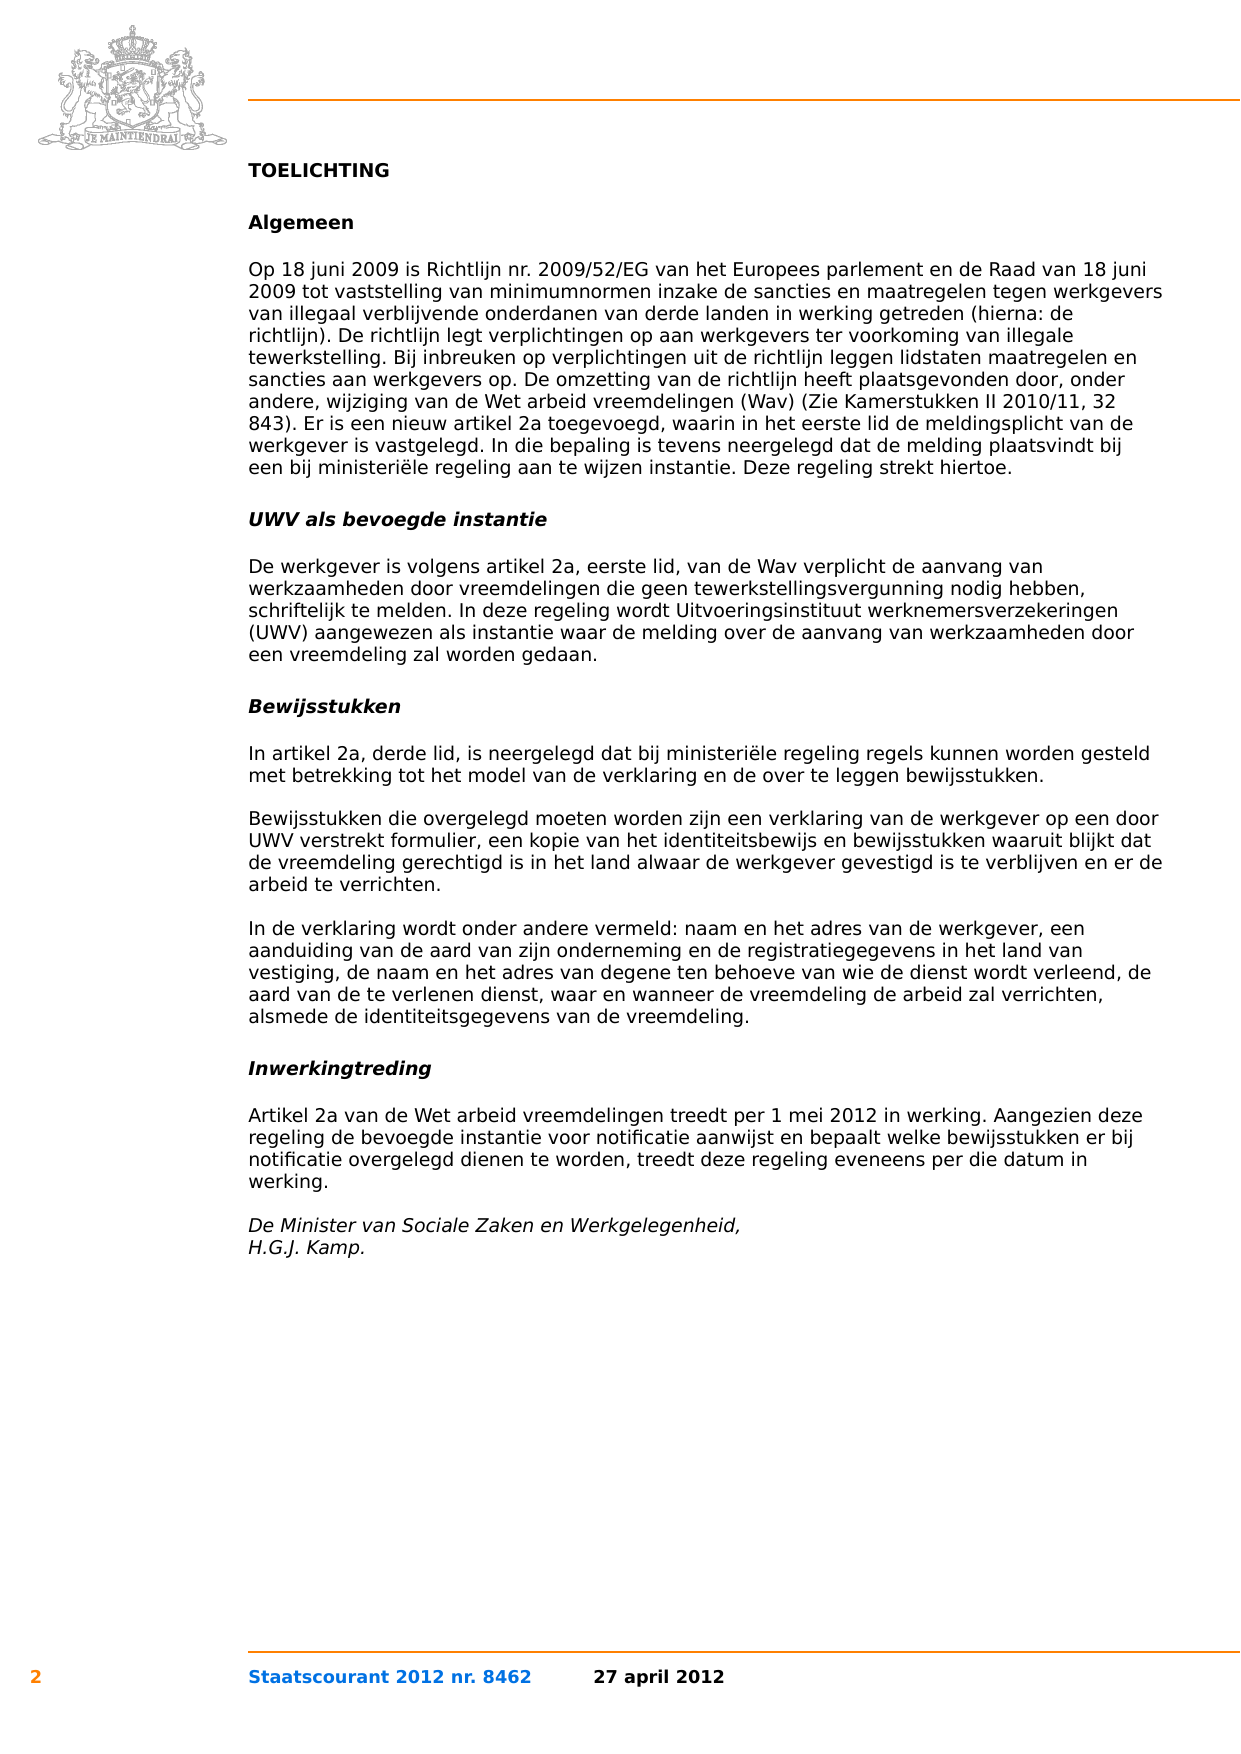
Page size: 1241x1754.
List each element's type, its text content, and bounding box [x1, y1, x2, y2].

text Op 18 juni 2009 is Richtlijn nr. 2009/52/EG van het Europees parlement en de Raad van 18 juni 2009 tot vaststelling van minimumnormen inzake de sancties en maatregelen tegen werkgevers van illegaal verblijvende onderdanen van derde landen in werking getreden (hierna: de richtlijn). De richtlijn legt verplichtingen op aan werkgevers ter voorkoming van illegale tewerkstelling. Bij inbreuken op verplichtingen uit de richtlijn leggen lidstaten maatregelen en sancties aan werkgevers op. De omzetting van de richtlijn heeft plaatsgevonden door, onder andere, wijziging van de Wet arbeid vreemdelingen (Wav) (Zie Kamerstukken II 2010/11, 32 843). Er is een nieuw artikel 2a toegevoegd, waarin in het eerste lid de meldingsplicht van de werkgever is vastgelegd. In die bepaling is tevens neergelegd dat de melding plaatsvindt bij een bij ministeriële regeling aan te wijzen instantie. Deze regeling strekt hiertoe. [248, 259, 1163, 479]
subtitle Bewijsstukken [248, 696, 1163, 717]
subtitle Inwerkingtreding [248, 1058, 1163, 1080]
text De werkgever is volgens artikel 2a, eerste lid, van de Wav verplicht de aanvang van werkzaamheden door vreemdelingen die geen tewerkstellingsvergunning nodig hebben, schriftelijk te melden. In deze regeling wordt Uitvoeringsinstituut werknemersverzekeringen (UWV) aangewezen als instantie waar de melding over de aanvang van werkzaamheden door een vreemdeling zal worden gedaan. [248, 556, 1163, 666]
picture [38, 25, 227, 150]
subtitle UWV als bevoegde instantie [248, 509, 1163, 531]
text In de verklaring wordt onder andere vermeld: naam en het adres van de werkgever, een aanduiding van de aard van zijn onderneming en de registratiegegevens in het land van vestiging, de naam en het adres van degene ten behoeve van wie de dienst wordt verleend, de aard van de te verlenen dienst, waar en wanneer de vreemdeling de arbeid zal verrichten, alsmede de identiteitsgegevens van de vreemdeling. [248, 918, 1163, 1028]
subtitle TOELICHTING [248, 160, 1163, 182]
text Bewijsstukken die overgelegd moeten worden zijn een verklaring van de werkgever op een door UWV verstrekt formulier, een kopie van het identiteitsbewijs en bewijsstukken waaruit blijkt dat de vreemdeling gerechtigd is in het land alwaar de werkgever gevestigd is te verblijven en er de arbeid te verrichten. [248, 808, 1163, 896]
text De Minister van Sociale Zaken en Werkgelegenheid, H.G.J. Kamp. [248, 1215, 1163, 1259]
subtitle Algemeen [248, 212, 1163, 234]
text Artikel 2a van de Wet arbeid vreemdelingen treedt per 1 mei 2012 in werking. Aangezien deze regeling de bevoegde instantie voor notificatie aanwijst en bepaalt welke bewijsstukken er bij notificatie overgelegd dienen te worden, treedt deze regeling eveneens per die datum in werking. [248, 1105, 1163, 1193]
text In artikel 2a, derde lid, is neergelegd dat bij ministeriële regeling regels kunnen worden gesteld met betrekking tot het model van de verklaring en de over te leggen bewijsstukken. [248, 742, 1163, 786]
